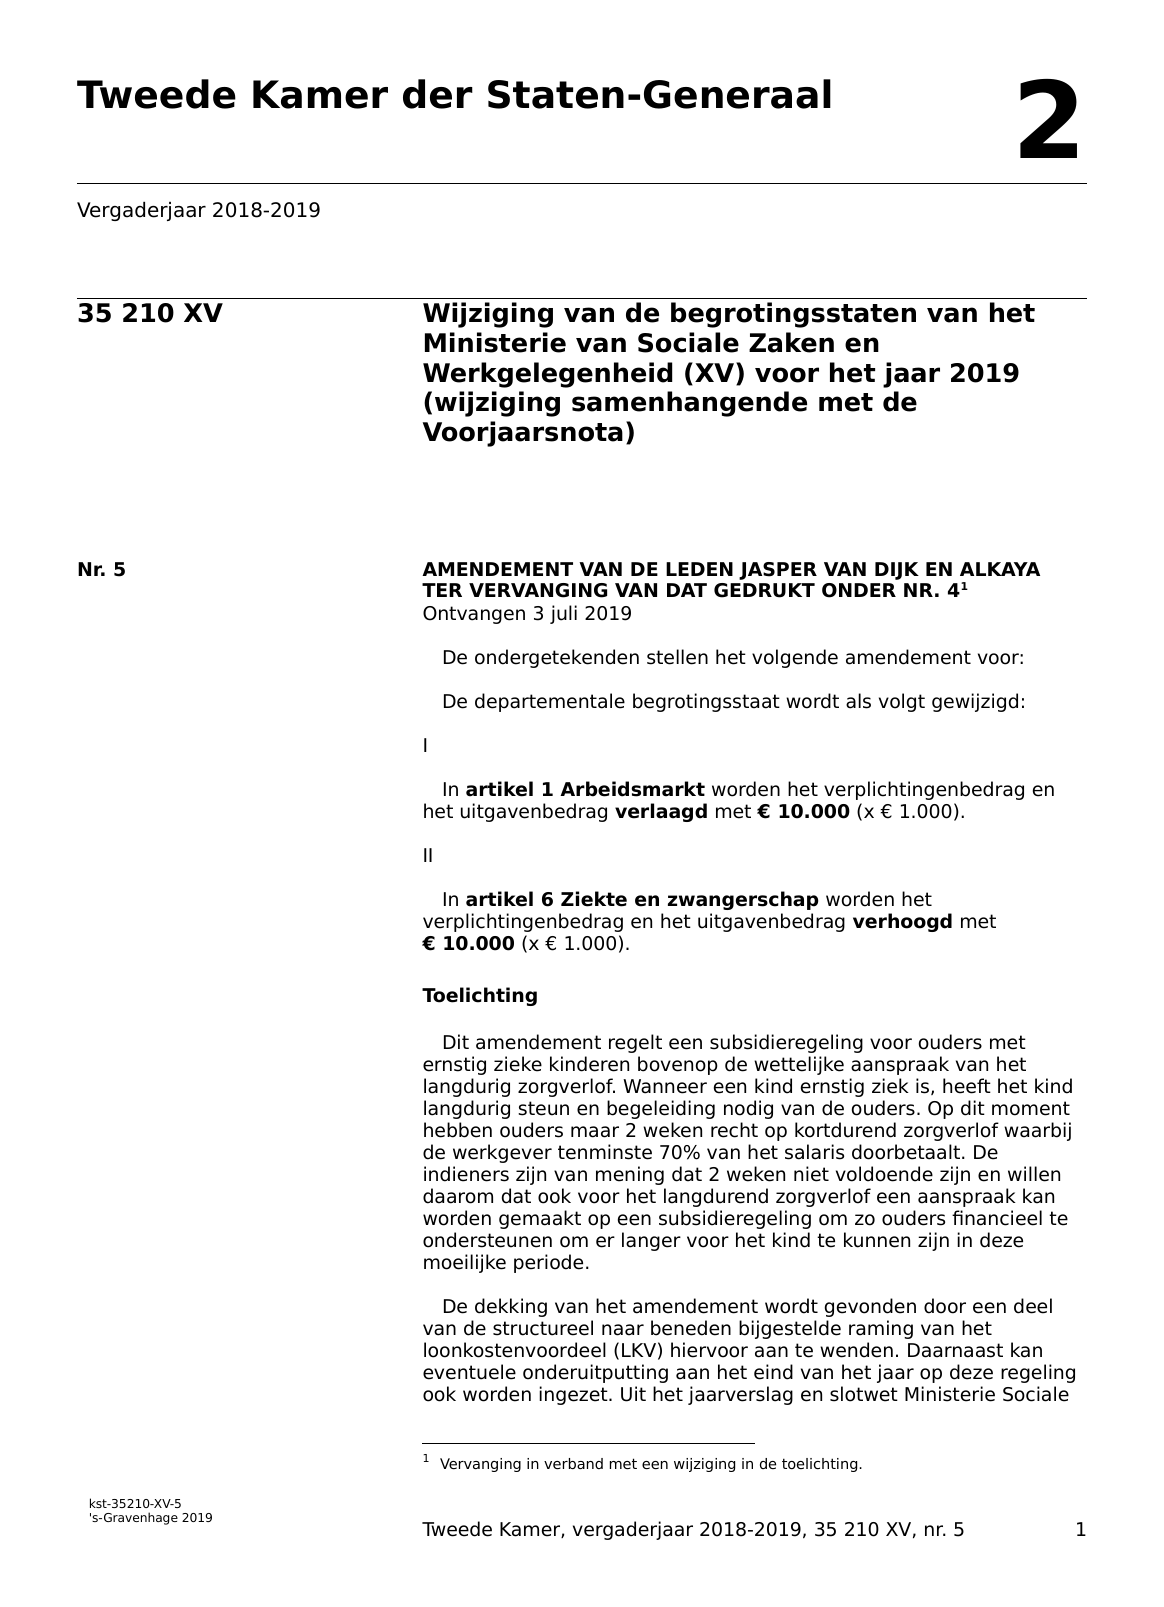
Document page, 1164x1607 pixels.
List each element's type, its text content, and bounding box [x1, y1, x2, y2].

text De dekking van het amendement wordt gevonden door een deel van de structureel naar beneden bijgestelde raming van het loonkostenvoordeel (LKV) hiervoor aan te wenden. Daarnaast kan eventuele onderuitputting aan het eind van het jaar op deze regeling ook worden ingezet. Uit het jaarverslag en slotwet Ministerie Sociale [422, 1296, 1087, 1406]
text kst-35210-XV-5 [88, 1497, 323, 1511]
text De departementale begrotingsstaat wordt als volgt gewijzigd: [422, 691, 1087, 713]
text I [422, 735, 1087, 757]
subtitle Nr. 5 AMENDEMENT VAN DE LEDEN JASPER VAN DIJK EN ALKAYA TER VERVANGING VAN DAT GEDRUKT ONDER NR. 4 [77, 558, 1087, 602]
text II [422, 845, 1087, 867]
text 's-Gravenhage 2019 [88, 1511, 323, 1525]
text In artikel 1 Arbeidsmarkt worden het verplichtingenbedrag en het uitgavenbedrag verlaagd met € 10.000 (x € 1.000). [422, 779, 1087, 823]
table_cell Vergaderjaar 2018-2019 [77, 184, 1087, 298]
subtitle 35 210 XV Wijziging van de begrotingsstaten van het Ministerie van Sociale Zaken en Werkgelegenheid (XV) voor het jaar 2019 (wijziging samenhangende met de Voorjaarsnota) [77, 299, 1087, 447]
subtitle Toelichting [422, 985, 1087, 1007]
text Dit amendement regelt een subsidieregeling voor ouders met ernstig zieke kinderen bovenop de wettelijke aanspraak van het langdurig zorgverlof. Wanneer een kind ernstig ziek is, heeft het kind langdurig steun en begeleiding nodig van de ouders. Op dit moment hebben ouders maar 2 weken recht op kortdurend zorgverlof waarbij de werkgever tenminste 70% van het salaris doorbetaalt. De indieners zijn van mening dat 2 weken niet voldoende zijn en willen daarom dat ook voor het langdurend zorgverlof een aanspraak kan worden gemaakt op een subsidieregeling om zo ouders financieel te ondersteunen om er langer voor het kind te kunnen zijn in deze moeilijke periode. [422, 1032, 1087, 1274]
table_header Tweede Kamer der Staten-Generaal [77, 59, 886, 183]
text Vervanging in verband met een wijziging in de toelichting. [422, 1452, 1087, 1474]
text Ontvangen 3 juli 2019 [422, 602, 1087, 624]
text In artikel 6 Ziekte en zwangerschap worden het verplichtingenbedrag en het uitgavenbedrag verhoogd met € 10.000 (x € 1.000). [422, 889, 1087, 955]
text De ondergetekenden stellen het volgende amendement voor: [422, 647, 1087, 668]
table_header 2 [886, 59, 1087, 183]
